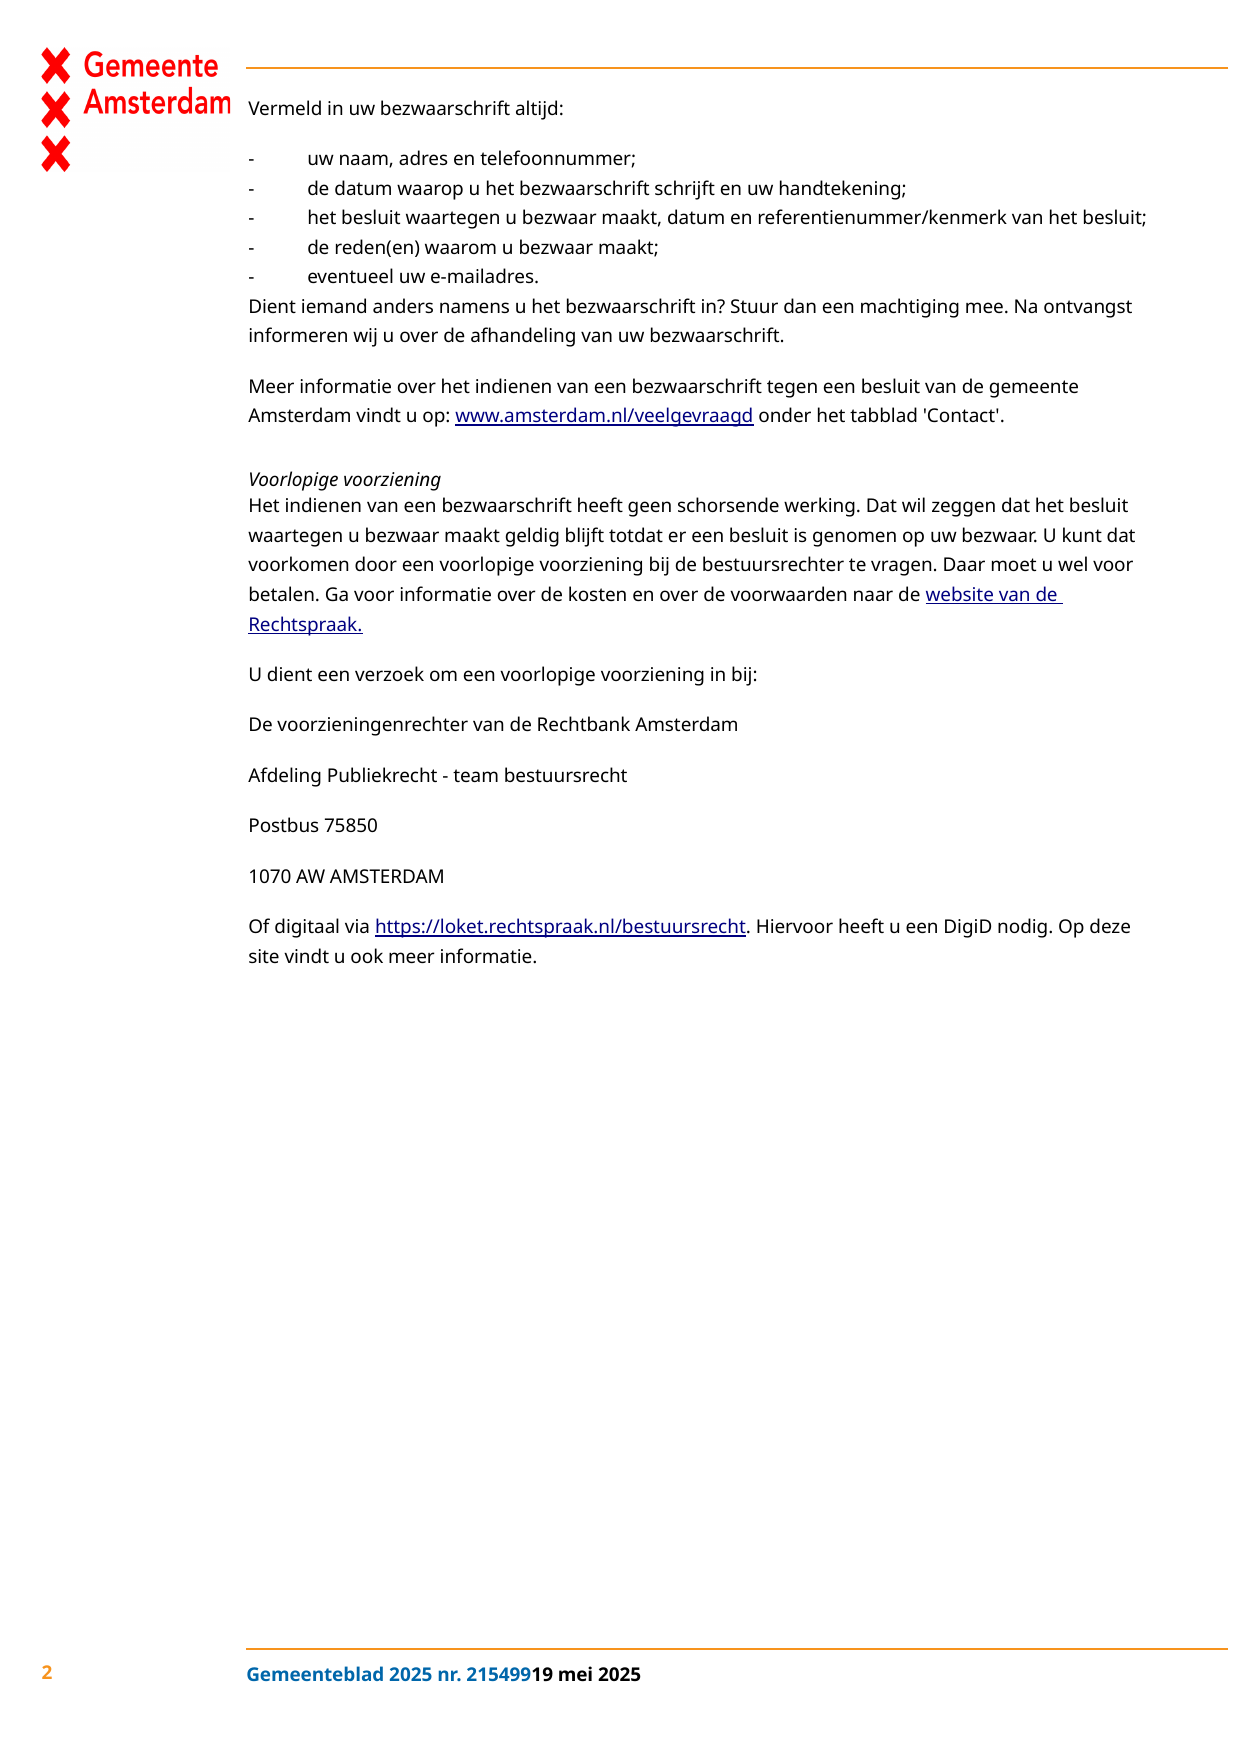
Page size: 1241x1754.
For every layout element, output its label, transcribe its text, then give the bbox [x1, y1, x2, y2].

text Meer informatie over het indienen van een bezwaarschrift tegen een besluit van de gemeente Amsterdam vindt u op: www.amsterdam.nl/veelgevraagd onder het tabblad 'Contact'. [248, 373, 1152, 428]
list uw naam, adres en telefoonnummer; [248, 145, 1152, 171]
text Het indienen van een bezwaarschrift heeft geen schorsende werking. Dat wil zeggen dat het besluit waartegen u bezwaar maakt geldig blijft totdat er een besluit is genomen op uw bezwaar. U kunt dat voorkomen door een voorlopige voorziening bij de bestuursrechter te vragen. Daar moet u wel voor betalen. Ga voor informatie over de kosten en over de voorwaarden naar de website van de Rechtspraak. [248, 492, 1152, 636]
picture [41, 47, 231, 172]
list eventueel uw e-mailadres. [248, 263, 1152, 289]
text U dient een verzoek om een voorlopige voorziening in bij: [248, 661, 1152, 687]
text Voorlopige voorziening [248, 467, 1152, 492]
text Dient iemand anders namens u het bezwaarschrift in? Stuur dan een machtiging mee. Na ontvangst informeren wij u over de afhandeling van uw bezwaarschrift. [248, 293, 1152, 348]
text Vermeld in uw bezwaarschrift altijd: [248, 95, 1152, 121]
text De voorzieningenrechter van de Rechtbank Amsterdam [248, 712, 1152, 737]
list de reden(en) waarom u bezwaar maakt; [248, 234, 1152, 260]
text 1070 AW AMSTERDAM [248, 863, 1152, 888]
list het besluit waartegen u bezwaar maakt, datum en referentienummer/kenmerk van het besluit; [248, 204, 1152, 230]
list de datum waarop u het bezwaarschrift schrijft en uw handtekening; [248, 175, 1152, 201]
text Postbus 75850 [248, 812, 1152, 838]
text Of digitaal via https://loket.rechtspraak.nl/bestuursrecht. Hiervoor heeft u een DigiD nodig. Op deze site vindt u ook meer informatie. [248, 913, 1152, 968]
text Afdeling Publiekrecht - team bestuursrecht [248, 762, 1152, 788]
